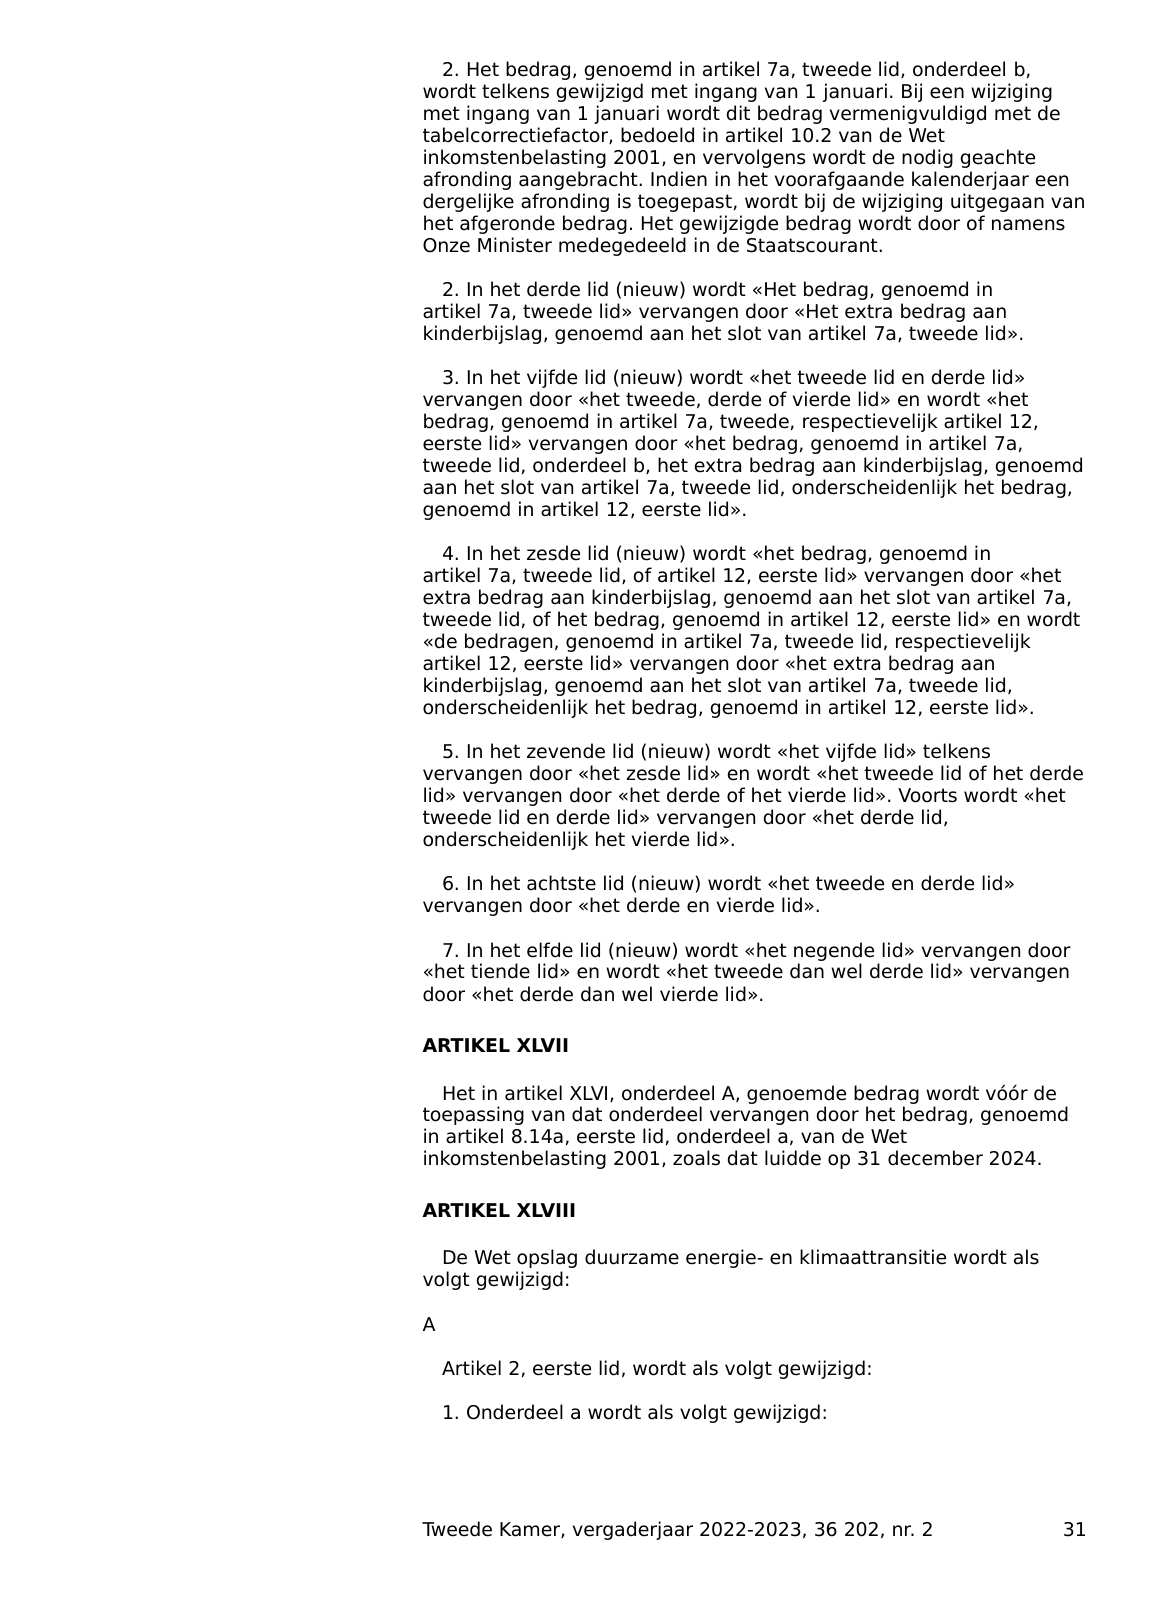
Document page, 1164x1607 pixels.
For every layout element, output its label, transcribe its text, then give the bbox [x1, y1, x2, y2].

text 7. In het elfde lid (nieuw) wordt «het negende lid» vervangen door «het tiende lid» en wordt «het tweede dan wel derde lid» vervangen door «het derde dan wel vierde lid». [422, 939, 1087, 1005]
text 4. In het zesde lid (nieuw) wordt «het bedrag, genoemd in artikel 7a, tweede lid, of artikel 12, eerste lid» vervangen door «het extra bedrag aan kinderbijslag, genoemd aan het slot van artikel 7a, tweede lid, of het bedrag, genoemd in artikel 12, eerste lid» en wordt «de bedragen, genoemd in artikel 7a, tweede lid, respectievelijk artikel 12, eerste lid» vervangen door «het extra bedrag aan kinderbijslag, genoemd aan het slot van artikel 7a, tweede lid, onderscheidenlijk het bedrag, genoemd in artikel 12, eerste lid». [422, 543, 1087, 719]
text De Wet opslag duurzame energie- en klimaattransitie wordt als volgt gewijzigd: [422, 1247, 1087, 1291]
text Het in artikel XLVI, onderdeel A, genoemde bedrag wordt vóór de toepassing van dat onderdeel vervangen door het bedrag, genoemd in artikel 8.14a, eerste lid, onderdeel a, van de Wet inkomstenbelasting 2001, zoals dat luidde op 31 december 2024. [422, 1082, 1087, 1170]
subtitle ARTIKEL XLVII [422, 1035, 1087, 1057]
text 5. In het zevende lid (nieuw) wordt «het vijfde lid» telkens vervangen door «het zesde lid» en wordt «het tweede lid of het derde lid» vervangen door «het derde of het vierde lid». Voorts wordt «het tweede lid en derde lid» vervangen door «het derde lid, onderscheidenlijk het vierde lid». [422, 741, 1087, 851]
text Artikel 2, eerste lid, wordt als volgt gewijzigd: [422, 1358, 1087, 1379]
text A [422, 1313, 1087, 1335]
text 6. In het achtste lid (nieuw) wordt «het tweede en derde lid» vervangen door «het derde en vierde lid». [422, 873, 1087, 917]
text 2. In het derde lid (nieuw) wordt «Het bedrag, genoemd in artikel 7a, tweede lid» vervangen door «Het extra bedrag aan kinderbijslag, genoemd aan het slot van artikel 7a, tweede lid». [422, 279, 1087, 345]
text 2. Het bedrag, genoemd in artikel 7a, tweede lid, onderdeel b, wordt telkens gewijzigd met ingang van 1 januari. Bij een wijziging met ingang van 1 januari wordt dit bedrag vermenigvuldigd met de tabelcorrectiefactor, bedoeld in artikel 10.2 van de Wet inkomstenbelasting 2001, en vervolgens wordt de nodig geachte afronding aangebracht. Indien in het voorafgaande kalenderjaar een dergelijke afronding is toegepast, wordt bij de wijziging uitgegaan van het afgeronde bedrag. Het gewijzigde bedrag wordt door of namens Onze Minister medegedeeld in de Staatscourant. [422, 59, 1087, 257]
text 3. In het vijfde lid (nieuw) wordt «het tweede lid en derde lid» vervangen door «het tweede, derde of vierde lid» en wordt «het bedrag, genoemd in artikel 7a, tweede, respectievelijk artikel 12, eerste lid» vervangen door «het bedrag, genoemd in artikel 7a, tweede lid, onderdeel b, het extra bedrag aan kinderbijslag, genoemd aan het slot van artikel 7a, tweede lid, onderscheidenlijk het bedrag, genoemd in artikel 12, eerste lid». [422, 367, 1087, 521]
text 1. Onderdeel a wordt als volgt gewijzigd: [422, 1402, 1087, 1424]
subtitle ARTIKEL XLVIII [422, 1200, 1087, 1222]
